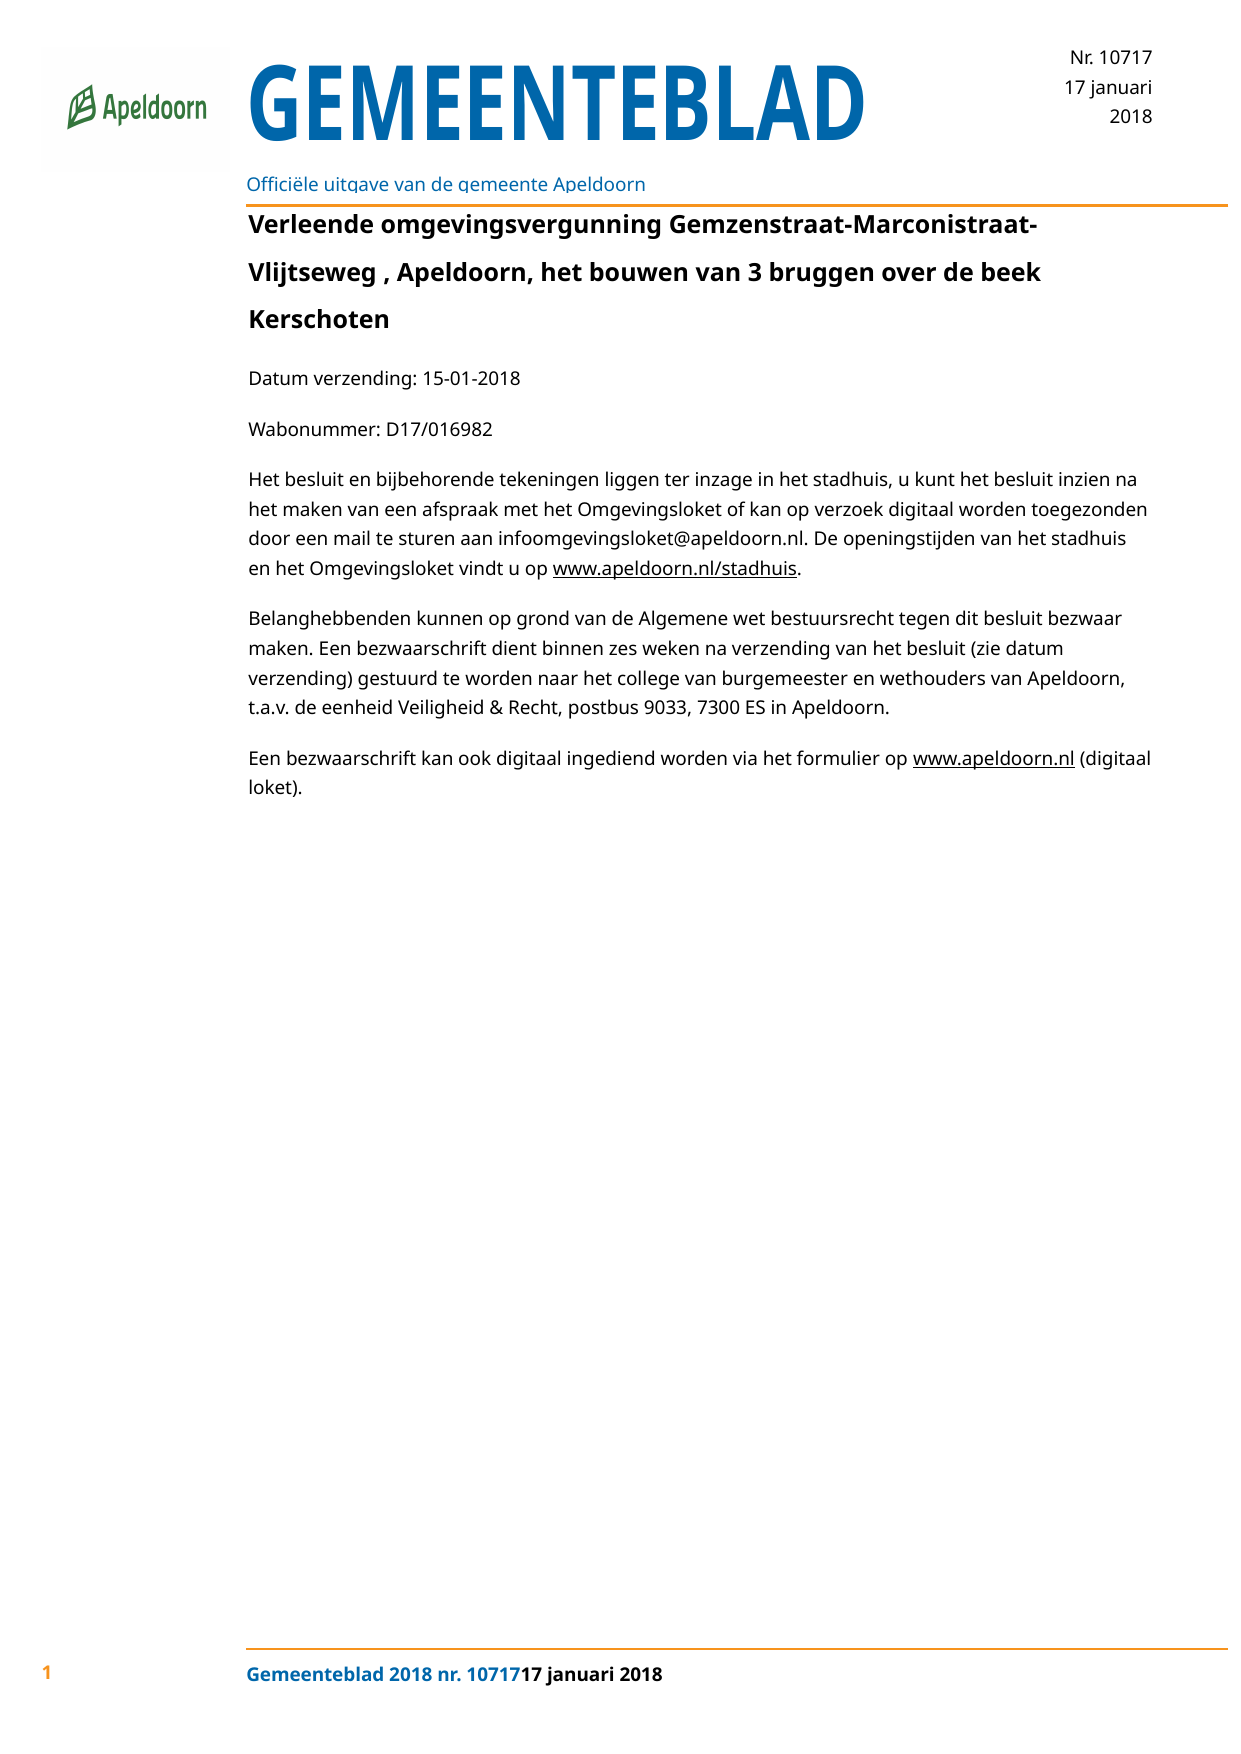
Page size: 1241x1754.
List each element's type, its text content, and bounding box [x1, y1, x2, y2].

text Belanghebbenden kunnen op grond van de Algemene wet bestuursrecht tegen dit besluit bezwaar maken. Een bezwaarschrift dient binnen zes weken na verzending van het besluit (zie datum verzending) gestuurd te worden naar het college van burgemeester en wethouders van Apeldoorn, t.a.v. de eenheid Veiligheid & Recht, postbus 9033, 7300 ES in Apeldoorn. [248, 606, 1152, 720]
picture [41, 47, 231, 172]
text Verleende omgevingsvergunning Gemzenstraat-Marconistraat-Vlijtseweg , Apeldoorn, het bouwen van 3 bruggen over de beek Kerschoten [248, 207, 1152, 336]
text Datum verzending: 15-01-2018 [248, 366, 1152, 391]
text Een bezwaarschrift kan ook digitaal ingediend worden via het formulier op www.apeldoorn.nl (digitaal loket). [248, 745, 1152, 800]
text Het besluit en bijbehorende tekeningen liggen ter inzage in het stadhuis, u kunt het besluit inzien na het maken van een afspraak met het Omgevingsloket of kan op verzoek digitaal worden toegezonden door een mail te sturen aan infoomgevingsloket@apeldoorn.nl. De openingstijden van het stadhuis en het Omgevingsloket vindt u op www.apeldoorn.nl/stadhuis. [248, 466, 1152, 581]
text Wabonummer: D17/016982 [248, 416, 1152, 442]
